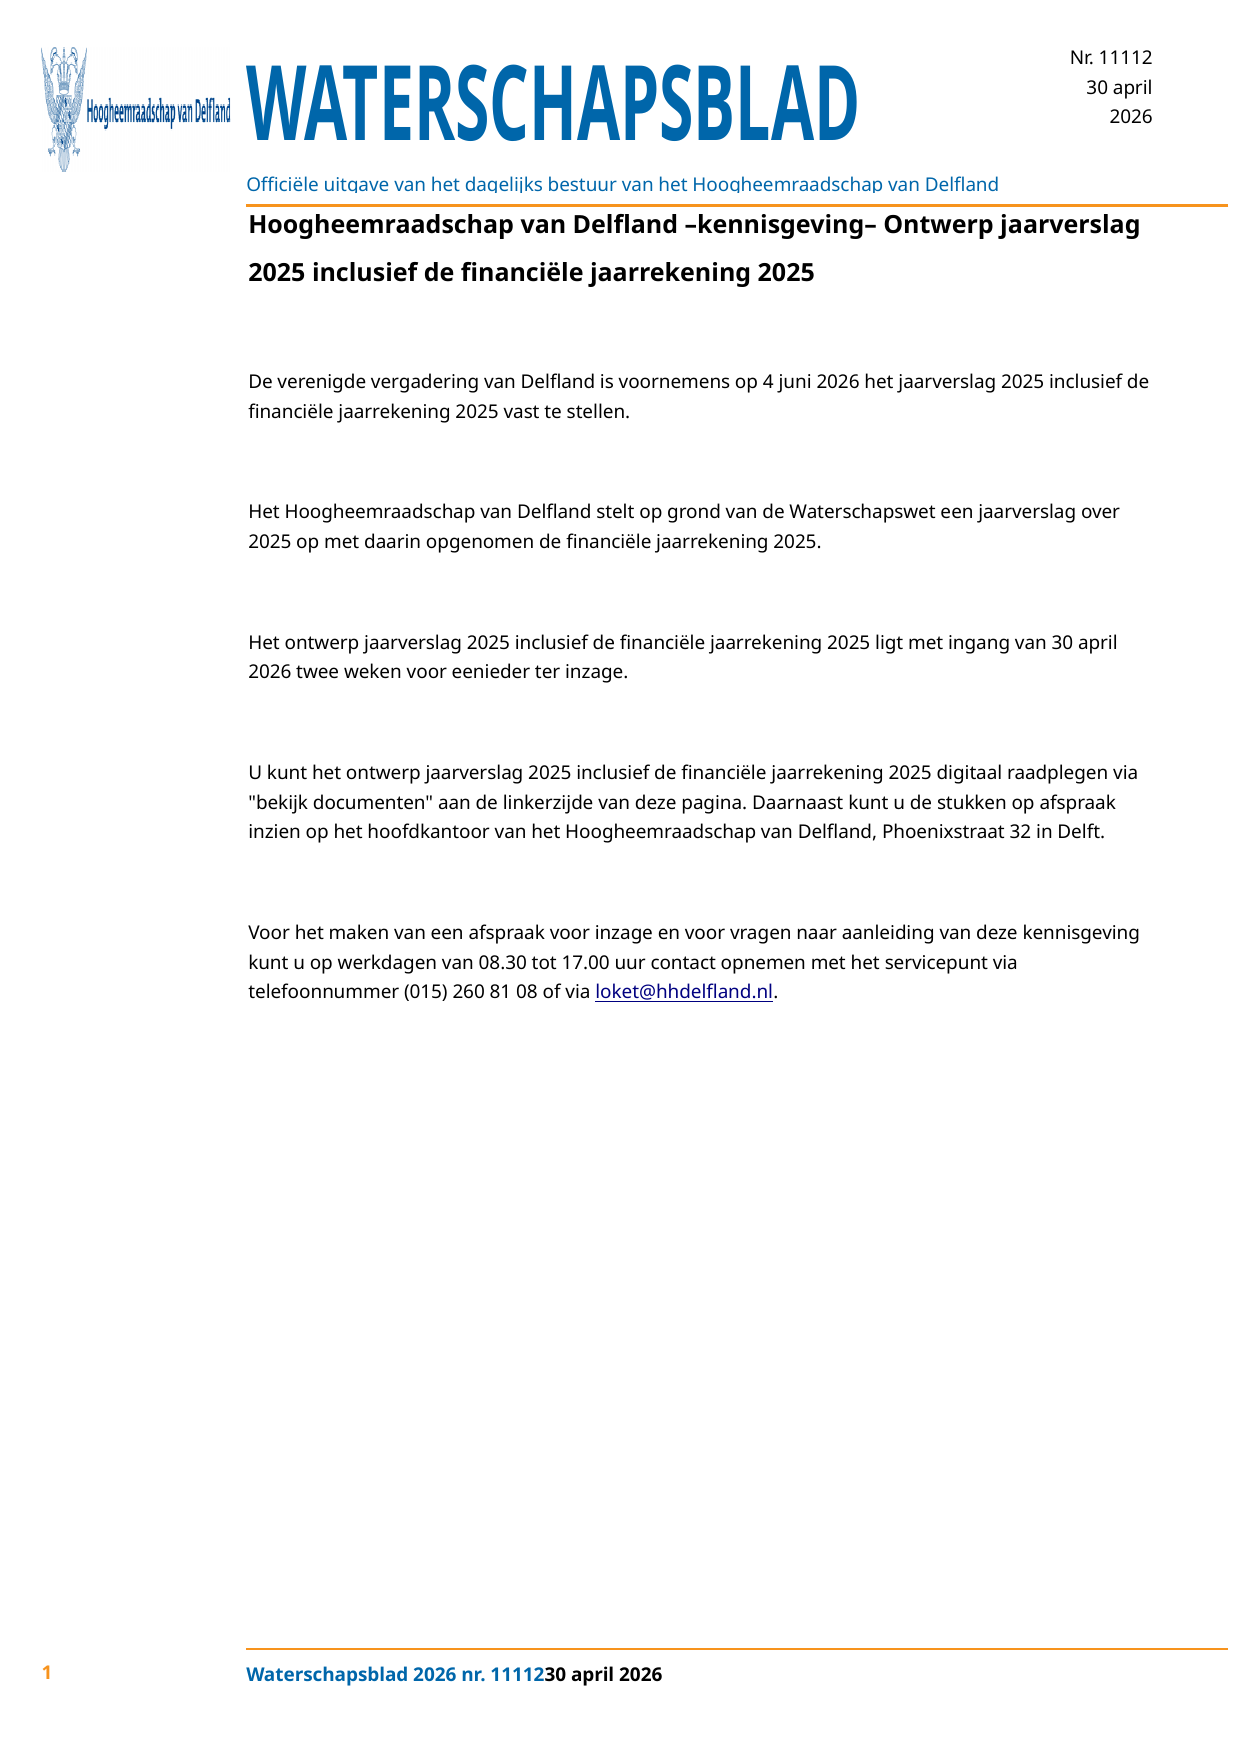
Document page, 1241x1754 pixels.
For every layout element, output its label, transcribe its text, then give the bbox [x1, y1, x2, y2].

text Voor het maken van een afspraak voor inzage en voor vragen naar aanleiding van deze kennisgeving kunt u op werkdagen van 08.30 tot 17.00 uur contact opnemen met het servicepunt via telefoonnummer (015) 260 81 08 of via loket@hhdelfland.nl. [248, 919, 1152, 1004]
text De verenigde vergadering van Delfland is voornemens op 4 juni 2026 het jaarverslag 2025 inclusief de financiële jaarrekening 2025 vast te stellen. [248, 368, 1152, 424]
text Het Hoogheemraadschap van Delfland stelt op grond van de Waterschapswet een jaarverslag over 2025 op met daarin opgenomen de financiële jaarrekening 2025. [248, 499, 1152, 554]
text U kunt het ontwerp jaarverslag 2025 inclusief de financiële jaarrekening 2025 digitaal raadplegen via "bekijk documenten" aan de linkerzijde van deze pagina. Daarnaast kunt u de stukken op afspraak inzien op het hoofdkantoor van het Hoogheemraadschap van Delfland, Phoenixstraat 32 in Delft. [248, 759, 1152, 844]
text Het ontwerp jaarverslag 2025 inclusief de financiële jaarrekening 2025 ligt met ingang van 30 april 2026 twee weken voor eenieder ter inzage. [248, 629, 1152, 684]
picture [41, 47, 231, 172]
text Hoogheemraadschap van Delfland –kennisgeving– Ontwerp jaarverslag 2025 inclusief de financiële jaarrekening 2025 [248, 207, 1152, 288]
